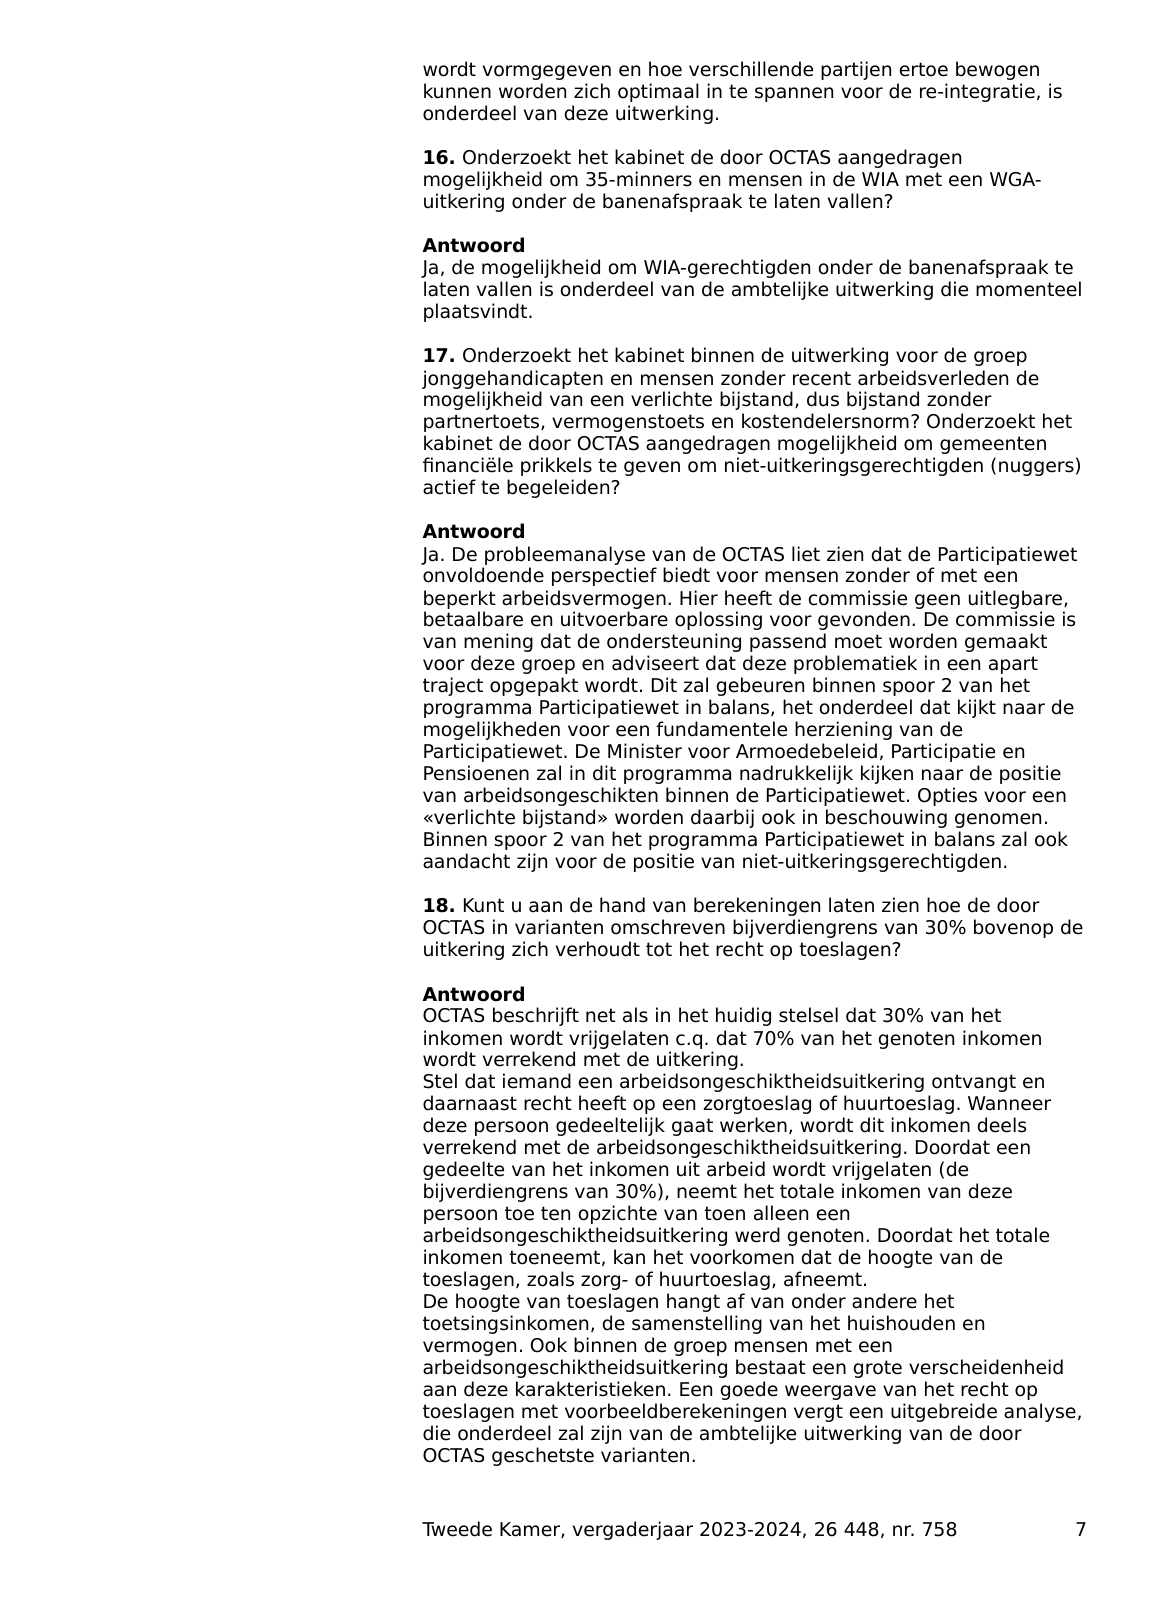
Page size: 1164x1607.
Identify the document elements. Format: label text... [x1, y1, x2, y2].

text 16. Onderzoekt het kabinet de door OCTAS aangedragen mogelijkheid om 35-minners en mensen in de WIA met een WGA-uitkering onder de banenafspraak te laten vallen? [422, 147, 1087, 213]
text De hoogte van toeslagen hangt af van onder andere het toetsingsinkomen, de samenstelling van het huishouden en vermogen. Ook binnen de groep mensen met een arbeidsongeschiktheidsuitkering bestaat een grote verscheidenheid aan deze karakteristieken. Een goede weergave van het recht op toeslagen met voorbeeldberekeningen vergt een uitgebreide analyse, die onderdeel zal zijn van de ambtelijke uitwerking van de door OCTAS geschetste varianten. [422, 1291, 1087, 1467]
text Ja, de mogelijkheid om WIA-gerechtigden onder de banenafspraak te laten vallen is onderdeel van de ambtelijke uitwerking die momenteel plaatsvindt. [422, 257, 1087, 323]
text wordt vormgegeven en hoe verschillende partijen ertoe bewogen kunnen worden zich optimaal in te spannen voor de re-integratie, is onderdeel van deze uitwerking. [422, 59, 1087, 125]
text 17. Onderzoekt het kabinet binnen de uitwerking voor de groep jonggehandicapten en mensen zonder recent arbeidsverleden de mogelijkheid van een verlichte bijstand, dus bijstand zonder partnertoets, vermogenstoets en kostendelersnorm? Onderzoekt het kabinet de door OCTAS aangedragen mogelijkheid om gemeenten financiële prikkels te geven om niet-uitkeringsgerechtigden (nuggers) actief te begeleiden? [422, 345, 1087, 499]
text OCTAS beschrijft net als in het huidig stelsel dat 30% van het inkomen wordt vrijgelaten c.q. dat 70% van het genoten inkomen wordt verrekend met de uitkering. [422, 1005, 1087, 1071]
text Ja. De probleemanalyse van de OCTAS liet zien dat de Participatiewet onvoldoende perspectief biedt voor mensen zonder of met een beperkt arbeidsvermogen. Hier heeft de commissie geen uitlegbare, betaalbare en uitvoerbare oplossing voor gevonden. De commissie is van mening dat de ondersteuning passend moet worden gemaakt voor deze groep en adviseert dat deze problematiek in een apart traject opgepakt wordt. Dit zal gebeuren binnen spoor 2 van het programma Participatiewet in balans, het onderdeel dat kijkt naar de mogelijkheden voor een fundamentele herziening van de Participatiewet. De Minister voor Armoedebeleid, Participatie en Pensioenen zal in dit programma nadrukkelijk kijken naar de positie van arbeidsongeschikten binnen de Participatiewet. Opties voor een «verlichte bijstand» worden daarbij ook in beschouwing genomen. Binnen spoor 2 van het programma Participatiewet in balans zal ook aandacht zijn voor de positie van niet-uitkeringsgerechtigden. [422, 543, 1087, 873]
text Antwoord [422, 521, 1087, 543]
text Stel dat iemand een arbeidsongeschiktheidsuitkering ontvangt en daarnaast recht heeft op een zorgtoeslag of huurtoeslag. Wanneer deze persoon gedeeltelijk gaat werken, wordt dit inkomen deels verrekend met de arbeidsongeschiktheidsuitkering. Doordat een gedeelte van het inkomen uit arbeid wordt vrijgelaten (de bijverdiengrens van 30%), neemt het totale inkomen van deze persoon toe ten opzichte van toen alleen een arbeidsongeschiktheidsuitkering werd genoten. Doordat het totale inkomen toeneemt, kan het voorkomen dat de hoogte van de toeslagen, zoals zorg- of huurtoeslag, afneemt. [422, 1071, 1087, 1291]
text Antwoord [422, 983, 1087, 1005]
text Antwoord [422, 235, 1087, 257]
text 18. Kunt u aan de hand van berekeningen laten zien hoe de door OCTAS in varianten omschreven bijverdiengrens van 30% bovenop de uitkering zich verhoudt tot het recht op toeslagen? [422, 895, 1087, 961]
